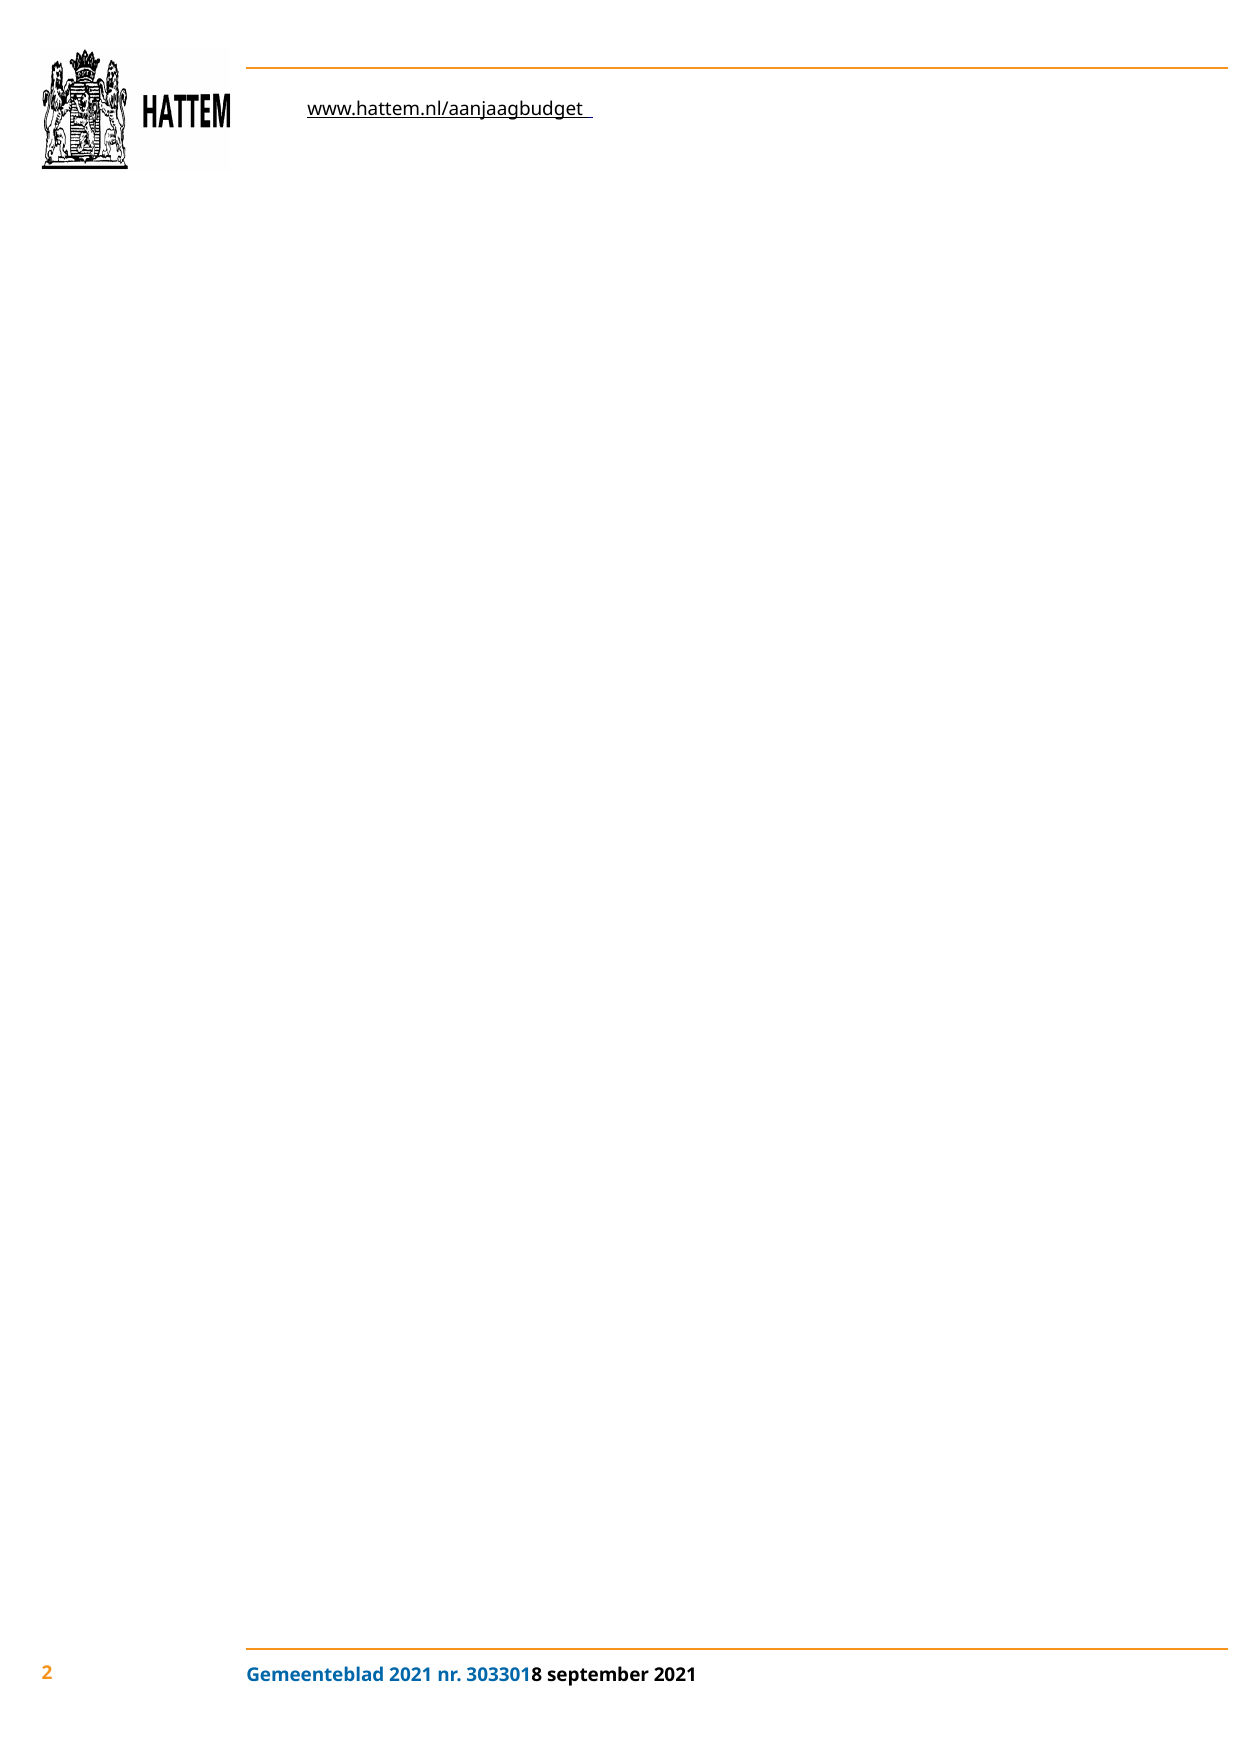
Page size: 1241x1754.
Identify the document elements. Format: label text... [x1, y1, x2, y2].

list www.hattem.nl/aanjaagbudget [248, 95, 1152, 121]
picture [41, 47, 231, 172]
